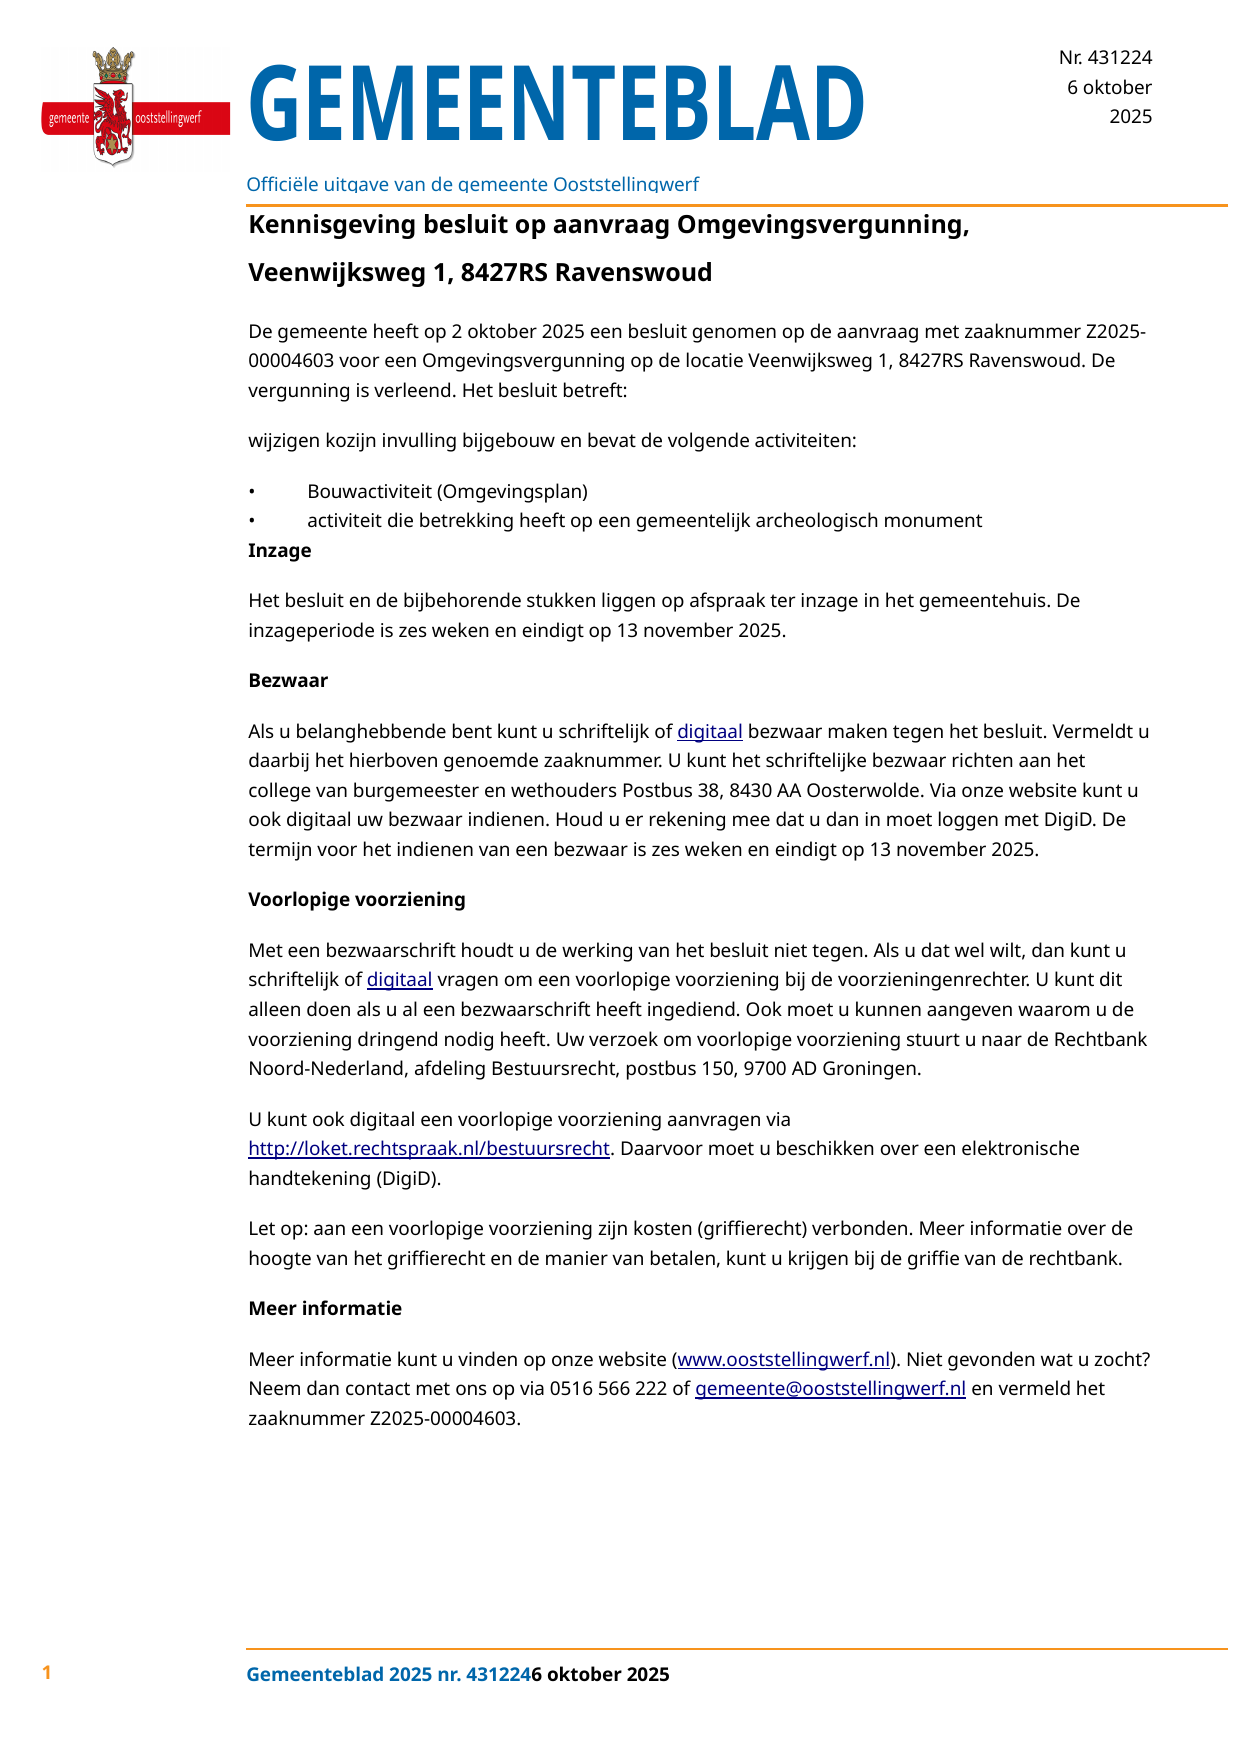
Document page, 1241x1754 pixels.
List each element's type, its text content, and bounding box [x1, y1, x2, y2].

text Met een bezwaarschrift houdt u de werking van het besluit niet tegen. Als u dat wel wilt, dan kunt u schriftelijk of digitaal vragen om een voorlopige voorziening bij de voorzieningenrechter. U kunt dit alleen doen als u al een bezwaarschrift heeft ingediend. Ook moet u kunnen aangeven waarom u de voorziening dringend nodig heeft. Uw verzoek om voorlopige voorziening stuurt u naar de Rechtbank Noord-Nederland, afdeling Bestuursrecht, postbus 150, 9700 AD Groningen. [248, 937, 1152, 1081]
text Let op: aan een voorlopige voorziening zijn kosten (griffierecht) verbonden. Meer informatie over de hoogte van het griffierecht en de manier van betalen, kunt u krijgen bij de griffie van de rechtbank. [248, 1215, 1152, 1271]
text wijzigen kozijn invulling bijgebouw en bevat de volgende activiteiten: [248, 427, 1152, 453]
text Het besluit en de bijbehorende stukken liggen op afspraak ter inzage in het gemeentehuis. De inzageperiode is zes weken en eindigt op 13 november 2025. [248, 587, 1152, 643]
text Kennisgeving besluit op aanvraag Omgevingsvergunning, Veenwijksweg 1, 8427RS Ravenswoud [248, 207, 1152, 288]
picture [41, 47, 231, 172]
text Als u belanghebbende bent kunt u schriftelijk of digitaal bezwaar maken tegen het besluit. Vermeldt u daarbij het hierboven genoemde zaaknummer. U kunt het schriftelijke bezwaar richten aan het college van burgemeester en wethouders Postbus 38, 8430 AA Oosterwolde. Via onze website kunt u ook digitaal uw bezwaar indienen. Houd u er rekening mee dat u dan in moet loggen met DigiD. De termijn voor het indienen van een bezwaar is zes weken en eindigt op 13 november 2025. [248, 718, 1152, 862]
text Meer informatie kunt u vinden op onze website (www.ooststellingwerf.nl). Niet gevonden wat u zocht? Neem dan contact met ons op via 0516 566 222 of gemeente@ooststellingwerf.nl en vermeld het zaaknummer Z2025-00004603. [248, 1346, 1152, 1431]
text Bezwaar [248, 667, 1152, 693]
text Voorlopige voorziening [248, 887, 1152, 912]
list activiteit die betrekking heeft op een gemeentelijk archeologisch monument [248, 507, 1152, 533]
text De gemeente heeft op 2 oktober 2025 een besluit genomen op de aanvraag met zaaknummer Z2025-00004603 voor een Omgevingsvergunning op de locatie Veenwijksweg 1, 8427RS Ravenswoud. De vergunning is verleend. Het besluit betreft: [248, 318, 1152, 403]
list Bouwactiviteit (Omgevingsplan) [248, 478, 1152, 504]
text Meer informatie [248, 1295, 1152, 1321]
text Inzage [248, 537, 1152, 563]
text U kunt ook digitaal een voorlopige voorziening aanvragen via http://loket.rechtspraak.nl/bestuursrecht. Daarvoor moet u beschikken over een elektronische handtekening (DigiD). [248, 1106, 1152, 1191]
